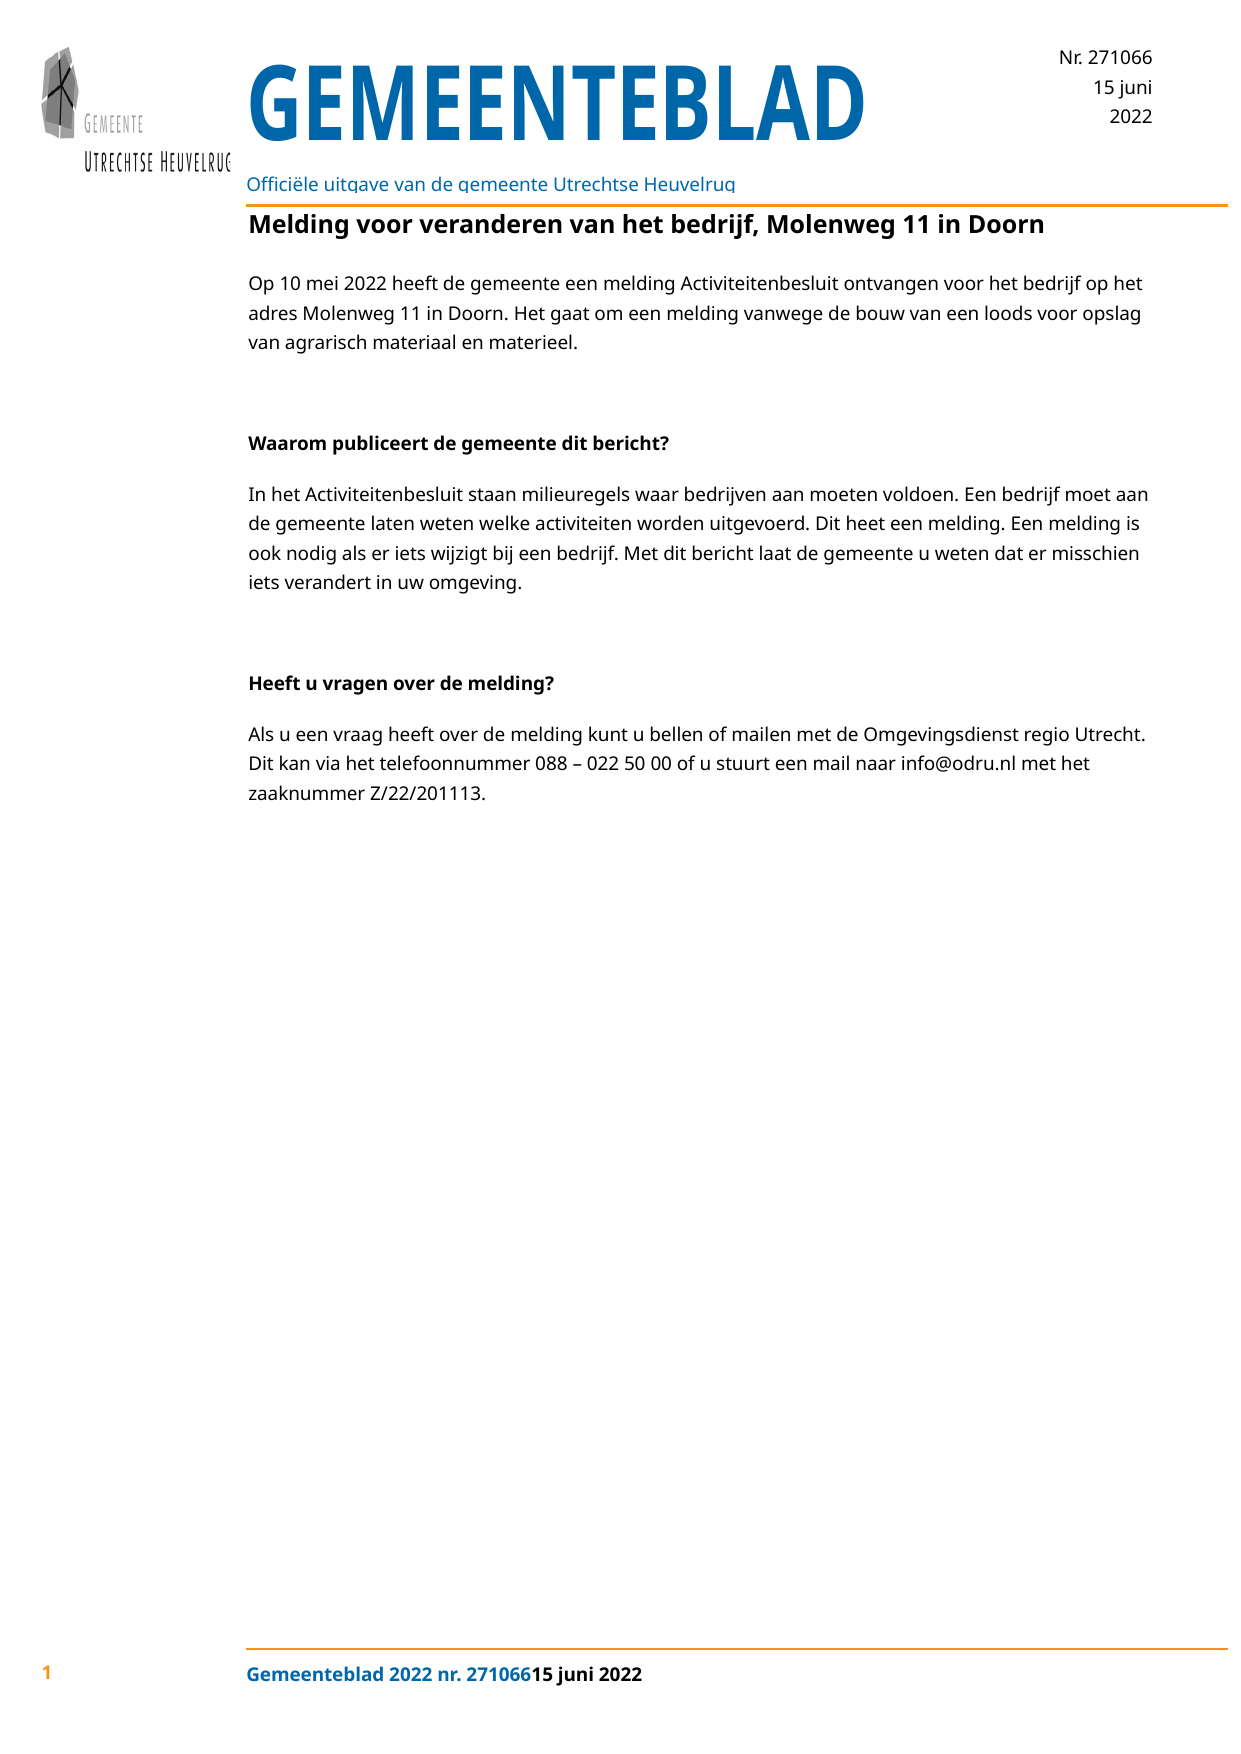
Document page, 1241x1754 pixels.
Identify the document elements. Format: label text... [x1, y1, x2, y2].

text Op 10 mei 2022 heeft de gemeente een melding Activiteitenbesluit ontvangen voor het bedrijf op het adres Molenweg 11 in Doorn. Het gaat om een melding vanwege de bouw van een loods voor opslag van agrarisch materiaal en materieel. [248, 270, 1152, 355]
text Heeft u vragen over de melding? [248, 670, 1152, 696]
picture [41, 47, 231, 172]
text Waarom publiceert de gemeente dit bericht? [248, 430, 1152, 456]
text Melding voor veranderen van het bedrijf, Molenweg 11 in Doorn [248, 207, 1152, 241]
text In het Activiteitenbesluit staan milieuregels waar bedrijven aan moeten voldoen. Een bedrijf moet aan de gemeente laten weten welke activiteiten worden uitgevoerd. Dit heet een melding. Een melding is ook nodig als er iets wijzigt bij een bedrijf. Met dit bericht laat de gemeente u weten dat er misschien iets verandert in uw omgeving. [248, 481, 1152, 595]
text Als u een vraag heeft over de melding kunt u bellen of mailen met de Omgevingsdienst regio Utrecht. Dit kan via het telefoonnummer 088 – 022 50 00 of u stuurt een mail naar info@odru.nl met het zaaknummer Z/22/201113. [248, 721, 1152, 806]
